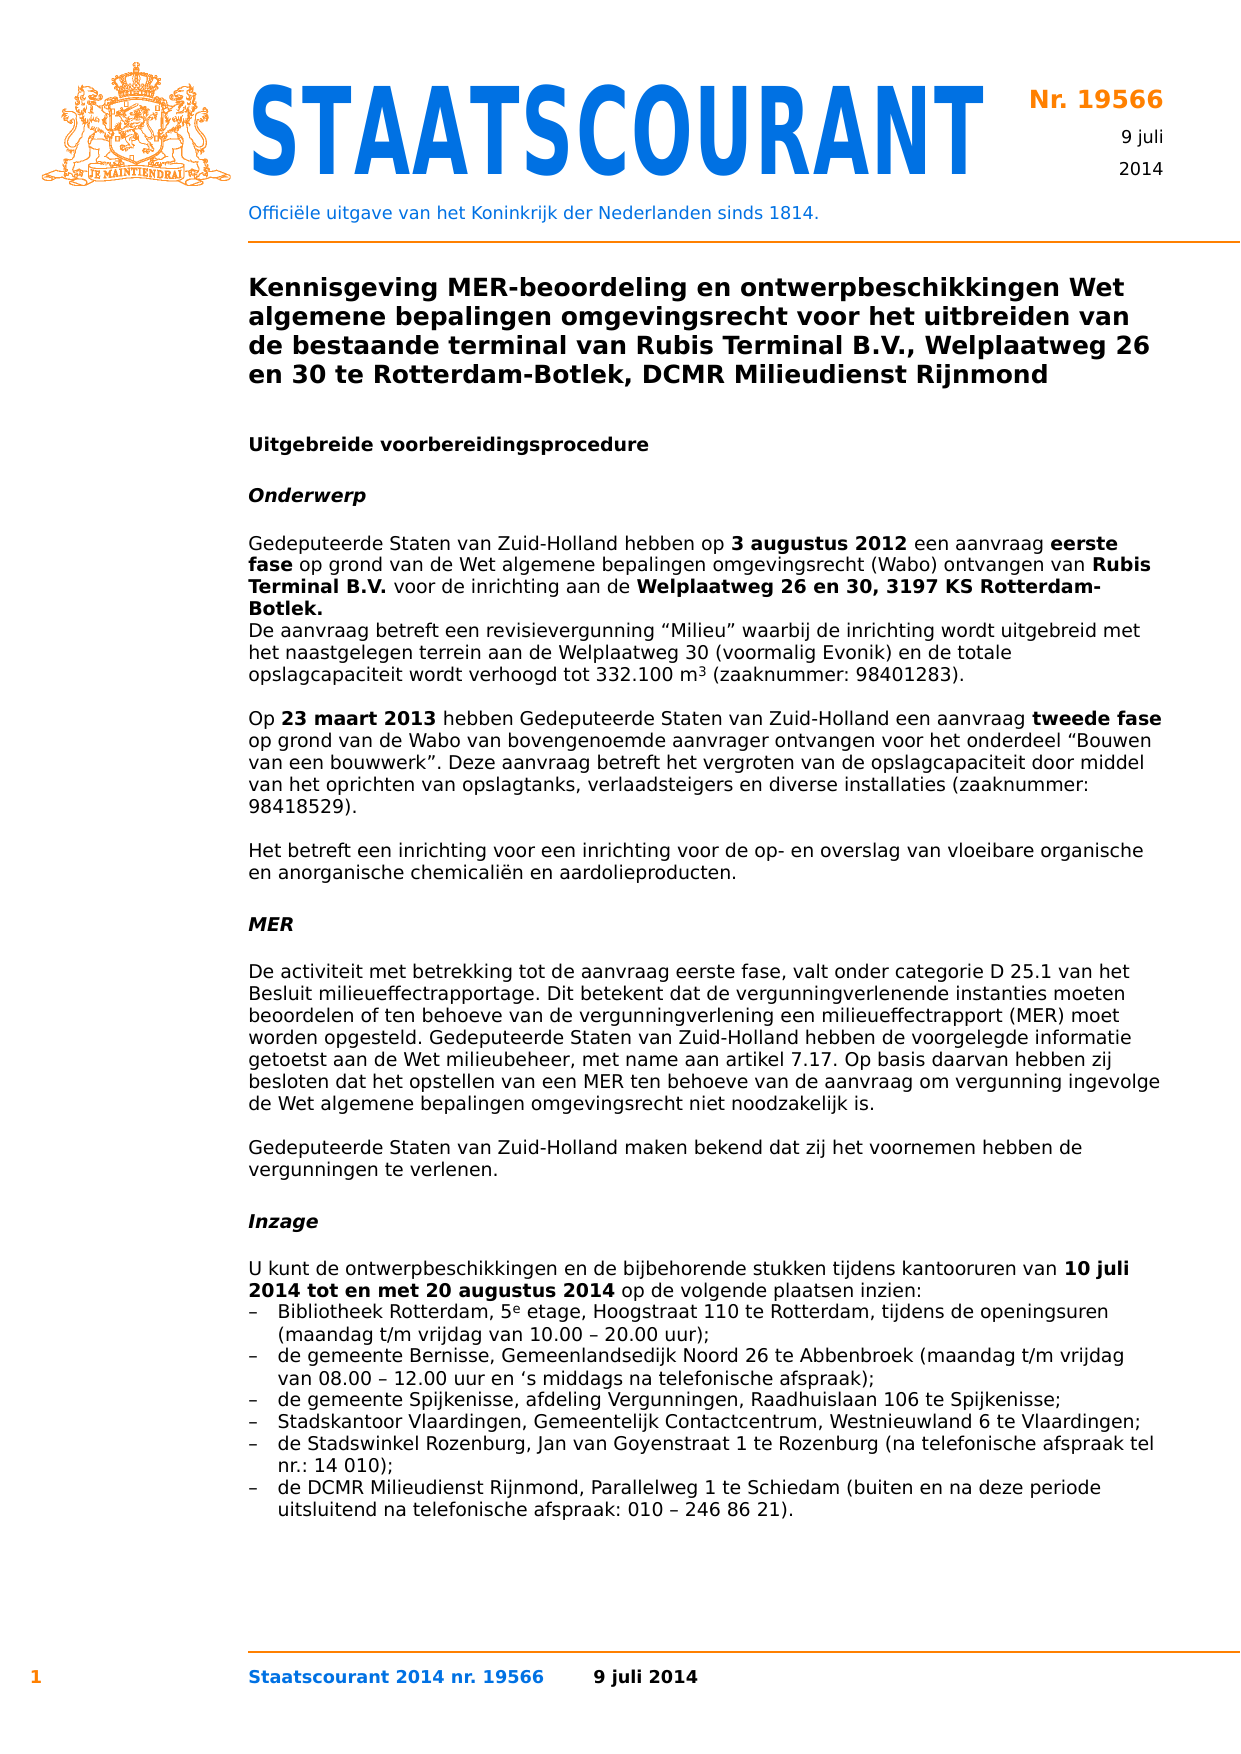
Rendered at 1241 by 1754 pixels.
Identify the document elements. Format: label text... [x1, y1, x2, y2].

text Gedeputeerde Staten van Zuid-Holland maken bekend dat zij het voornemen hebben de vergunningen te verlenen. [248, 1137, 1163, 1181]
text – de Stadswinkel Rozenburg, Jan van Goyenstraat 1 te Rozenburg (na telefonische afspraak tel nr.: 14 010); [248, 1433, 1163, 1477]
text Het betreft een inrichting voor een inrichting voor de op- en overslag van vloeibare organische en anorganische chemicaliën en aardolieproducten. [248, 840, 1163, 884]
picture [41, 62, 231, 186]
text Gedeputeerde Staten van Zuid-Holland hebben op 3 augustus 2012 een aanvraag eerste fase op grond van de Wet algemene bepalingen omgevingsrecht (Wabo) ontvangen van Rubis Terminal B.V. voor de inrichting aan de Welplaatweg 26 en 30, 3197 KS Rotterdam-Botlek. [248, 532, 1163, 620]
subtitle Onderwerp [248, 485, 1163, 507]
text U kunt de ontwerpbeschikkingen en de bijbehorende stukken tijdens kantooruren van 10 juli 2014 tot en met 20 augustus 2014 op de volgende plaatsen inzien: [248, 1257, 1163, 1301]
text – de gemeente Bernisse, Gemeenlandsedijk Noord 26 te Abbenbroek (maandag t/m vrijdag van 08.00 – 12.00 uur en ‘s middags na telefonische afspraak); [248, 1345, 1163, 1389]
table_header Nr. 19566 [998, 62, 1240, 121]
table_cell 2014 [998, 153, 1240, 203]
text – de gemeente Spijkenisse, afdeling Vergunningen, Raadhuislaan 106 te Spijkenisse; [248, 1389, 1163, 1411]
text – de DCMR Milieudienst Rijnmond, Parallelweg 1 te Schiedam (buiten en na deze periode uitsluitend na telefonische afspraak: 010 – 246 86 21). [248, 1477, 1163, 1521]
subtitle Inzage [248, 1211, 1163, 1232]
subtitle MER [248, 914, 1163, 936]
text – Stadskantoor Vlaardingen, Gemeentelijk Contactcentrum, Westnieuwland 6 te Vlaardingen; [248, 1411, 1163, 1433]
table_header [25, 62, 248, 241]
text Op 23 maart 2013 hebben Gedeputeerde Staten van Zuid-Holland een aanvraag tweede fase op grond van de Wabo van bovengenoemde aanvrager ontvangen voor het onderdeel “Bouwen van een bouwwerk”. Deze aanvraag betreft het vergroten van de opslagcapaciteit door middel van het oprichten van opslagtanks, verlaadsteigers en diverse installaties (zaaknummer: 98418529). [248, 708, 1163, 818]
text De activiteit met betrekking tot de aanvraag eerste fase, valt onder categorie D 25.1 van het Besluit milieueffectrapportage. Dit betekent dat de vergunningverlenende instanties moeten beoordelen of ten behoeve van de vergunningverlening een milieueffectrapport (MER) moet worden opgesteld. Gedeputeerde Staten van Zuid-Holland hebben de voorgelegde informatie getoetst aan de Wet milieubeheer, met name aan artikel 7.17. Op basis daarvan hebben zij besloten dat het opstellen van een MER ten behoeve van de aanvraag om vergunning ingevolge de Wet algemene bepalingen omgevingsrecht niet noodzakelijk is. [248, 961, 1163, 1115]
subtitle Kennisgeving MER-beoordeling en ontwerpbeschikkingen Wet algemene bepalingen omgevingsrecht voor het uitbreiden van de bestaande terminal van Rubis Terminal B.V., Welplaatweg 26 en 30 te Rotterdam-Botlek, DCMR Milieudienst Rijnmond [248, 273, 1163, 390]
subtitle Uitgebreide voorbereidingsprocedure [248, 433, 1163, 455]
text – Bibliotheek Rotterdam, 5e etage, Hoogstraat 110 te Rotterdam, tijdens de openingsuren (maandag t/m vrijdag van 10.00 – 20.00 uur); [248, 1301, 1163, 1345]
table_header STAATSCOURANT [248, 62, 998, 203]
text De aanvraag betreft een revisievergunning “Milieu” waarbij de inrichting wordt uitgebreid met het naastgelegen terrein aan de Welplaatweg 30 (voormalig Evonik) en de totale opslagcapaciteit wordt verhoogd tot 332.100 m3 (zaaknummer: 98401283). [248, 620, 1163, 686]
table_cell 9 juli [998, 121, 1240, 153]
table_cell Officiële uitgave van het Koninkrijk der Nederlanden sinds 1814. [248, 203, 1240, 241]
